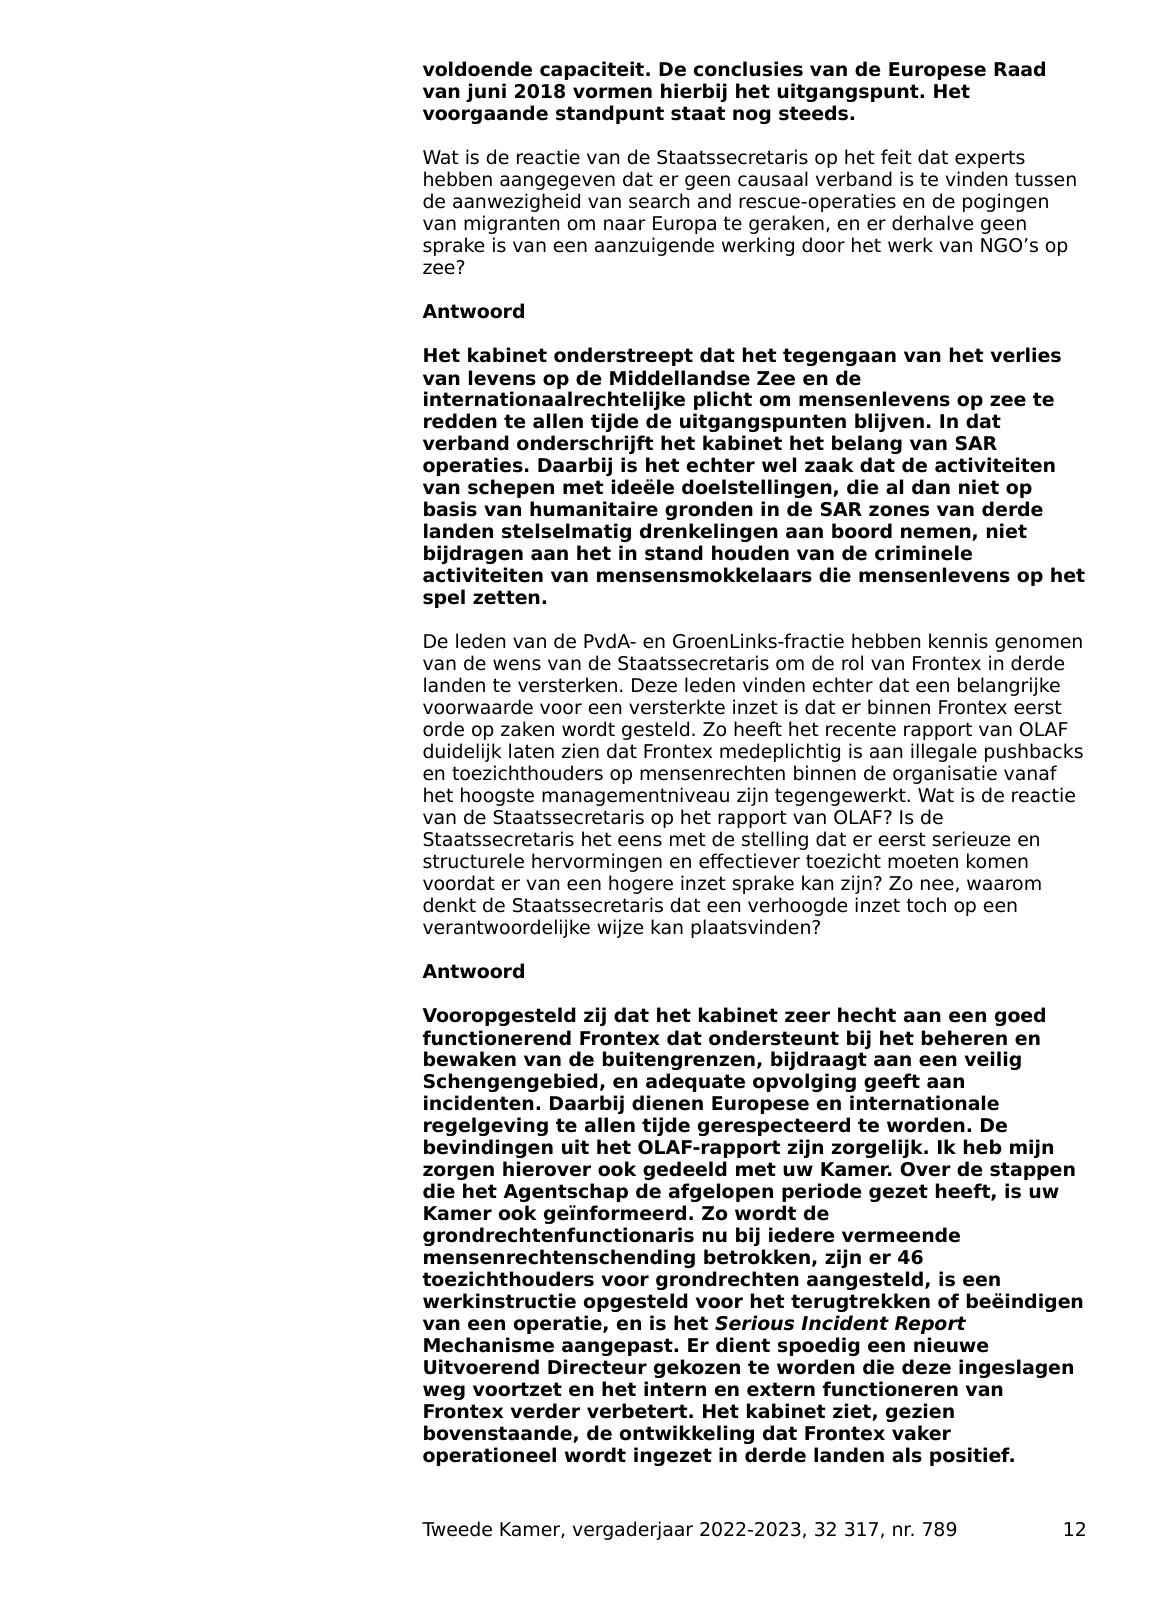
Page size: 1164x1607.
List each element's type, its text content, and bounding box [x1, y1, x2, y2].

subtitle Antwoord [422, 301, 1087, 323]
text voldoende capaciteit. De conclusies van de Europese Raad van juni 2018 vormen hierbij het uitgangspunt. Het voorgaande standpunt staat nog steeds. [422, 59, 1087, 125]
text Het kabinet onderstreept dat het tegengaan van het verlies van levens op de Middellandse Zee en de internationaalrechtelijke plicht om mensenlevens op zee te redden te allen tijde de uitgangspunten blijven. In dat verband onderschrijft het kabinet het belang van SAR operaties. Daarbij is het echter wel zaak dat de activiteiten van schepen met ideële doelstellingen, die al dan niet op basis van humanitaire gronden in de SAR zones van derde landen stelselmatig drenkelingen aan boord nemen, niet bijdragen aan het in stand houden van de criminele activiteiten van mensensmokkelaars die mensenlevens op het spel zetten. [422, 345, 1087, 609]
text Vooropgesteld zij dat het kabinet zeer hecht aan een goed functionerend Frontex dat ondersteunt bij het beheren en bewaken van de buitengrenzen, bijdraagt aan een veilig Schengengebied, en adequate opvolging geeft aan incidenten. Daarbij dienen Europese en internationale regelgeving te allen tijde gerespecteerd te worden. De bevindingen uit het OLAF-rapport zijn zorgelijk. Ik heb mijn zorgen hierover ook gedeeld met uw Kamer. Over de stappen die het Agentschap de afgelopen periode gezet heeft, is uw Kamer ook geïnformeerd. Zo wordt de grondrechtenfunctionaris nu bij iedere vermeende mensenrechtenschending betrokken, zijn er 46 toezichthouders voor grondrechten aangesteld, is een werkinstructie opgesteld voor het terugtrekken of beëindigen van een operatie, en is het Serious Incident Report Mechanisme aangepast. Er dient spoedig een nieuwe Uitvoerend Directeur gekozen te worden die deze ingeslagen weg voortzet en het intern en extern functioneren van Frontex verder verbetert. Het kabinet ziet, gezien bovenstaande, de ontwikkeling dat Frontex vaker operationeel wordt ingezet in derde landen als positief. [422, 1005, 1087, 1467]
text De leden van de PvdA- en GroenLinks-fractie hebben kennis genomen van de wens van de Staatssecretaris om de rol van Frontex in derde landen te versterken. Deze leden vinden echter dat een belangrijke voorwaarde voor een versterkte inzet is dat er binnen Frontex eerst orde op zaken wordt gesteld. Zo heeft het recente rapport van OLAF duidelijk laten zien dat Frontex medeplichtig is aan illegale pushbacks en toezichthouders op mensenrechten binnen de organisatie vanaf het hoogste managementniveau zijn tegengewerkt. Wat is de reactie van de Staatssecretaris op het rapport van OLAF? Is de Staatssecretaris het eens met de stelling dat er eerst serieuze en structurele hervormingen en effectiever toezicht moeten komen voordat er van een hogere inzet sprake kan zijn? Zo nee, waarom denkt de Staatssecretaris dat een verhoogde inzet toch op een verantwoordelijke wijze kan plaatsvinden? [422, 631, 1087, 939]
subtitle Antwoord [422, 961, 1087, 983]
text Wat is de reactie van de Staatssecretaris op het feit dat experts hebben aangegeven dat er geen causaal verband is te vinden tussen de aanwezigheid van search and rescue-operaties en de pogingen van migranten om naar Europa te geraken, en er derhalve geen sprake is van een aanzuigende werking door het werk van NGO’s op zee? [422, 147, 1087, 279]
